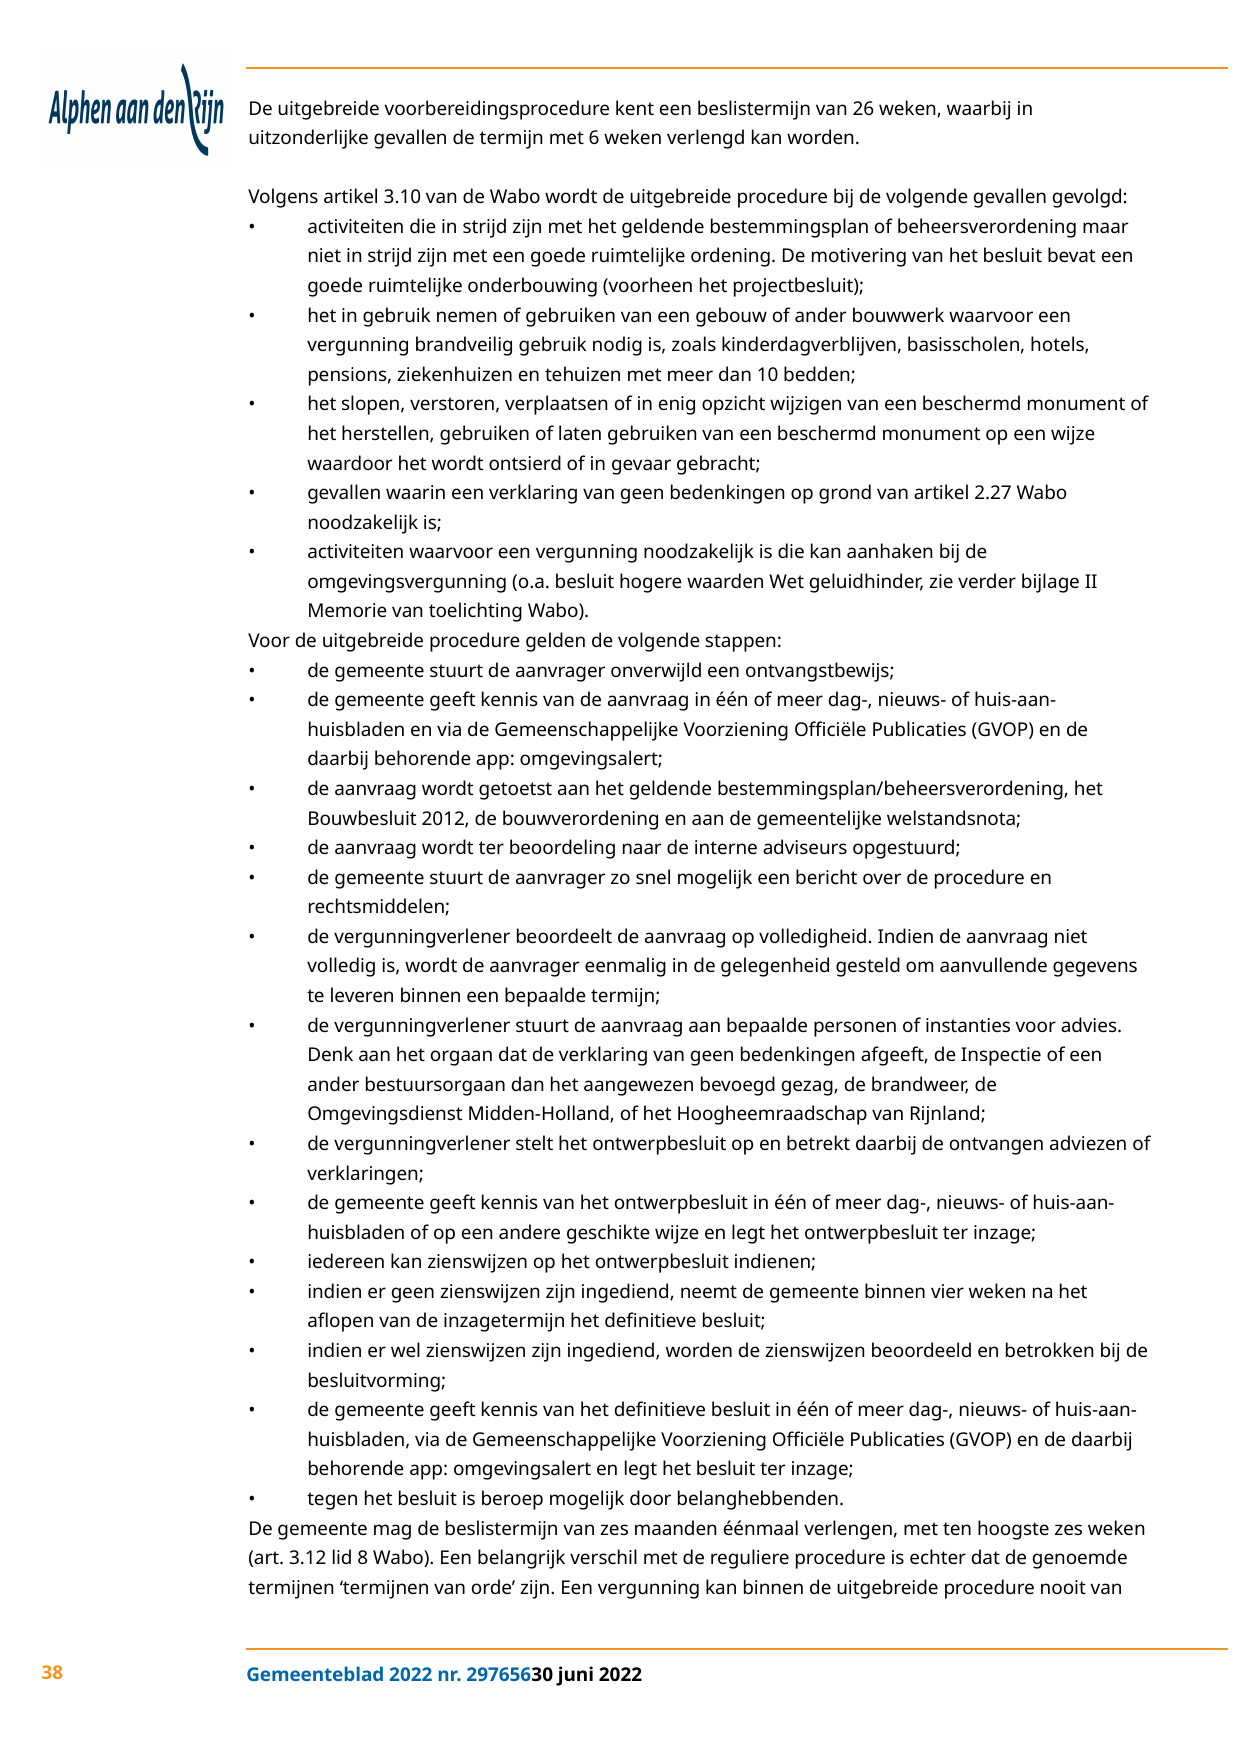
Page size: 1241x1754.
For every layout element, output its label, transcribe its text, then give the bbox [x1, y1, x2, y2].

text Voor de uitgebreide procedure gelden de volgende stappen: [248, 627, 1152, 653]
list de gemeente stuurt de aanvrager zo snel mogelijk een bericht over de procedure en rechtsmiddelen; [248, 864, 1152, 919]
list de vergunningverlener beoordeelt de aanvraag op volledigheid. Indien de aanvraag niet volledig is, wordt de aanvrager eenmalig in de gelegenheid gesteld om aanvullende gegevens te leveren binnen een bepaalde termijn; [248, 923, 1152, 1008]
text De gemeente mag de beslistermijn van zes maanden éénmaal verlengen, met ten hoogste zes weken (art. 3.12 lid 8 Wabo). Een belangrijk verschil met de reguliere procedure is echter dat de genoemde termijnen ‘termijnen van orde’ zijn. Een vergunning kan binnen de uitgebreide procedure nooit van [248, 1515, 1152, 1600]
list het in gebruik nemen of gebruiken van een gebouw of ander bouwwerk waarvoor een vergunning brandveilig gebruik nodig is, zoals kinderdagverblijven, basisscholen, hotels, pensions, ziekenhuizen en tehuizen met meer dan 10 bedden; [248, 302, 1152, 387]
text De uitgebreide voorbereidingsprocedure kent een beslistermijn van 26 weken, waarbij in uitzonderlijke gevallen de termijn met 6 weken verlengd kan worden. [248, 95, 1152, 150]
list iedereen kan zienswijzen op het ontwerpbesluit indienen; [248, 1248, 1152, 1274]
list indien er wel zienswijzen zijn ingediend, worden de zienswijzen beoordeeld en betrokken bij de besluitvorming; [248, 1337, 1152, 1393]
list de gemeente stuurt de aanvrager onverwijld een ontvangstbewijs; [248, 657, 1152, 683]
list activiteiten die in strijd zijn met het geldende bestemmingsplan of beheersverordening maar niet in strijd zijn met een goede ruimtelijke ordening. De motivering van het besluit bevat een goede ruimtelijke onderbouwing (voorheen het projectbesluit); [248, 213, 1152, 298]
list gevallen waarin een verklaring van geen bedenkingen op grond van artikel 2.27 Wabo noodzakelijk is; [248, 479, 1152, 535]
list de vergunningverlener stuurt de aanvraag aan bepaalde personen of instanties voor advies. Denk aan het orgaan dat de verklaring van geen bedenkingen afgeeft, de Inspectie of een ander bestuursorgaan dan het aangewezen bevoegd gezag, de brandweer, de Omgevingsdienst Midden-Holland, of het Hoogheemraadschap van Rijnland; [248, 1012, 1152, 1126]
list de vergunningverlener stelt het ontwerpbesluit op en betrekt daarbij de ontvangen adviezen of verklaringen; [248, 1130, 1152, 1186]
list de gemeente geeft kennis van het definitieve besluit in één of meer dag-, nieuws- of huis-aan-huisbladen, via de Gemeenschappelijke Voorziening Officiële Publicaties (GVOP) en de daarbij behorende app: omgevingsalert en legt het besluit ter inzage; [248, 1396, 1152, 1481]
list de aanvraag wordt getoetst aan het geldende bestemmingsplan/beheersverordening, het Bouwbesluit 2012, de bouwverordening en aan de gemeentelijke welstandsnota; [248, 775, 1152, 831]
list activiteiten waarvoor een vergunning noodzakelijk is die kan aanhaken bij de omgevingsvergunning (o.a. besluit hogere waarden Wet geluidhinder, zie verder bijlage II Memorie van toelichting Wabo). [248, 538, 1152, 623]
list het slopen, verstoren, verplaatsen of in enig opzicht wijzigen van een beschermd monument of het herstellen, gebruiken of laten gebruiken van een beschermd monument op een wijze waardoor het wordt ontsierd of in gevaar gebracht; [248, 391, 1152, 476]
list de gemeente geeft kennis van de aanvraag in één of meer dag-, nieuws- of huis-aan-huisbladen en via de Gemeenschappelijke Voorziening Officiële Publicaties (GVOP) en de daarbij behorende app: omgevingsalert; [248, 686, 1152, 771]
list de gemeente geeft kennis van het ontwerpbesluit in één of meer dag-, nieuws- of huis-aan-huisbladen of op een andere geschikte wijze en legt het ontwerpbesluit ter inzage; [248, 1189, 1152, 1245]
list indien er geen zienswijzen zijn ingediend, neemt de gemeente binnen vier weken na het aflopen van de inzagetermijn het definitieve besluit; [248, 1278, 1152, 1333]
list de aanvraag wordt ter beoordeling naar de interne adviseurs opgestuurd; [248, 834, 1152, 860]
list tegen het besluit is beroep mogelijk door belanghebbenden. [248, 1485, 1152, 1511]
picture [41, 47, 231, 172]
text Volgens artikel 3.10 van de Wabo wordt de uitgebreide procedure bij de volgende gevallen gevolgd: [248, 183, 1152, 209]
